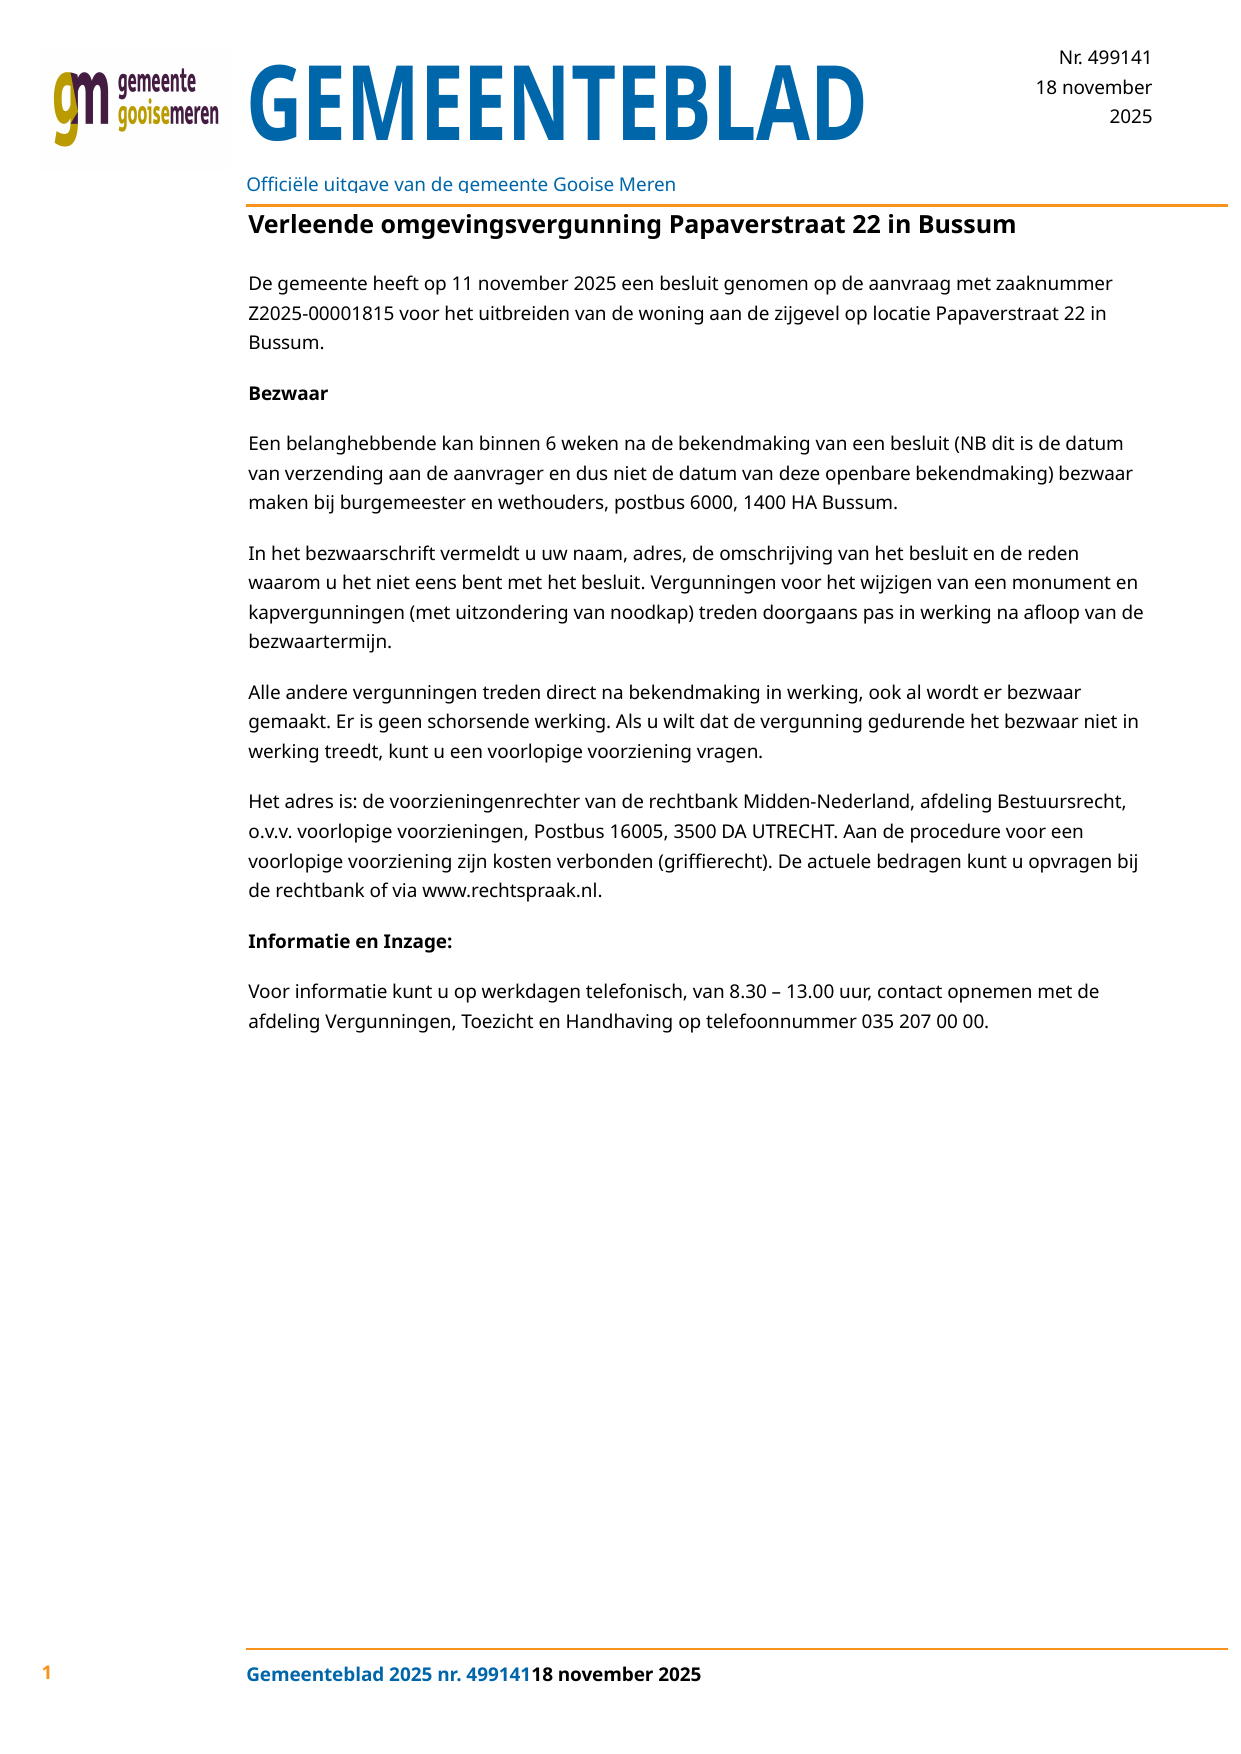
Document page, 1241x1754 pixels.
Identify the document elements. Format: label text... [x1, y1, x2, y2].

picture [41, 47, 231, 172]
text Alle andere vergunningen treden direct na bekendmaking in werking, ook al wordt er bezwaar gemaakt. Er is geen schorsende werking. Als u wilt dat de vergunning gedurende het bezwaar niet in werking treedt, kunt u een voorlopige voorziening vragen. [248, 679, 1152, 764]
text Verleende omgevingsvergunning Papaverstraat 22 in Bussum [248, 207, 1152, 241]
text Informatie en Inzage: [248, 928, 1152, 953]
text In het bezwaarschrift vermeldt u uw naam, adres, de omschrijving van het besluit en de reden waarom u het niet eens bent met het besluit. Vergunningen voor het wijzigen van een monument en kapvergunningen (met uitzondering van noodkap) treden doorgaans pas in werking na afloop van de bezwaartermijn. [248, 540, 1152, 654]
text Het adres is: de voorzieningenrechter van de rechtbank Midden-Nederland, afdeling Bestuursrecht, o.v.v. voorlopige voorzieningen, Postbus 16005, 3500 DA UTRECHT. Aan de procedure voor een voorlopige voorziening zijn kosten verbonden (griffierecht). De actuele bedragen kunt u opvragen bij de rechtbank of via www.rechtspraak.nl. [248, 789, 1152, 903]
text De gemeente heeft op 11 november 2025 een besluit genomen op de aanvraag met zaaknummer Z2025-00001815 voor het uitbreiden van de woning aan de zijgevel op locatie Papaverstraat 22 in Bussum. [248, 270, 1152, 355]
text Bezwaar [248, 380, 1152, 406]
text Voor informatie kunt u op werkdagen telefonisch, van 8.30 – 13.00 uur, contact opnemen met de afdeling Vergunningen, Toezicht en Handhaving op telefoonnummer 035 207 00 00. [248, 978, 1152, 1033]
text Een belanghebbende kan binnen 6 weken na de bekendmaking van een besluit (NB dit is de datum van verzending aan de aanvrager en dus niet de datum van deze openbare bekendmaking) bezwaar maken bij burgemeester en wethouders, postbus 6000, 1400 HA Bussum. [248, 430, 1152, 515]
